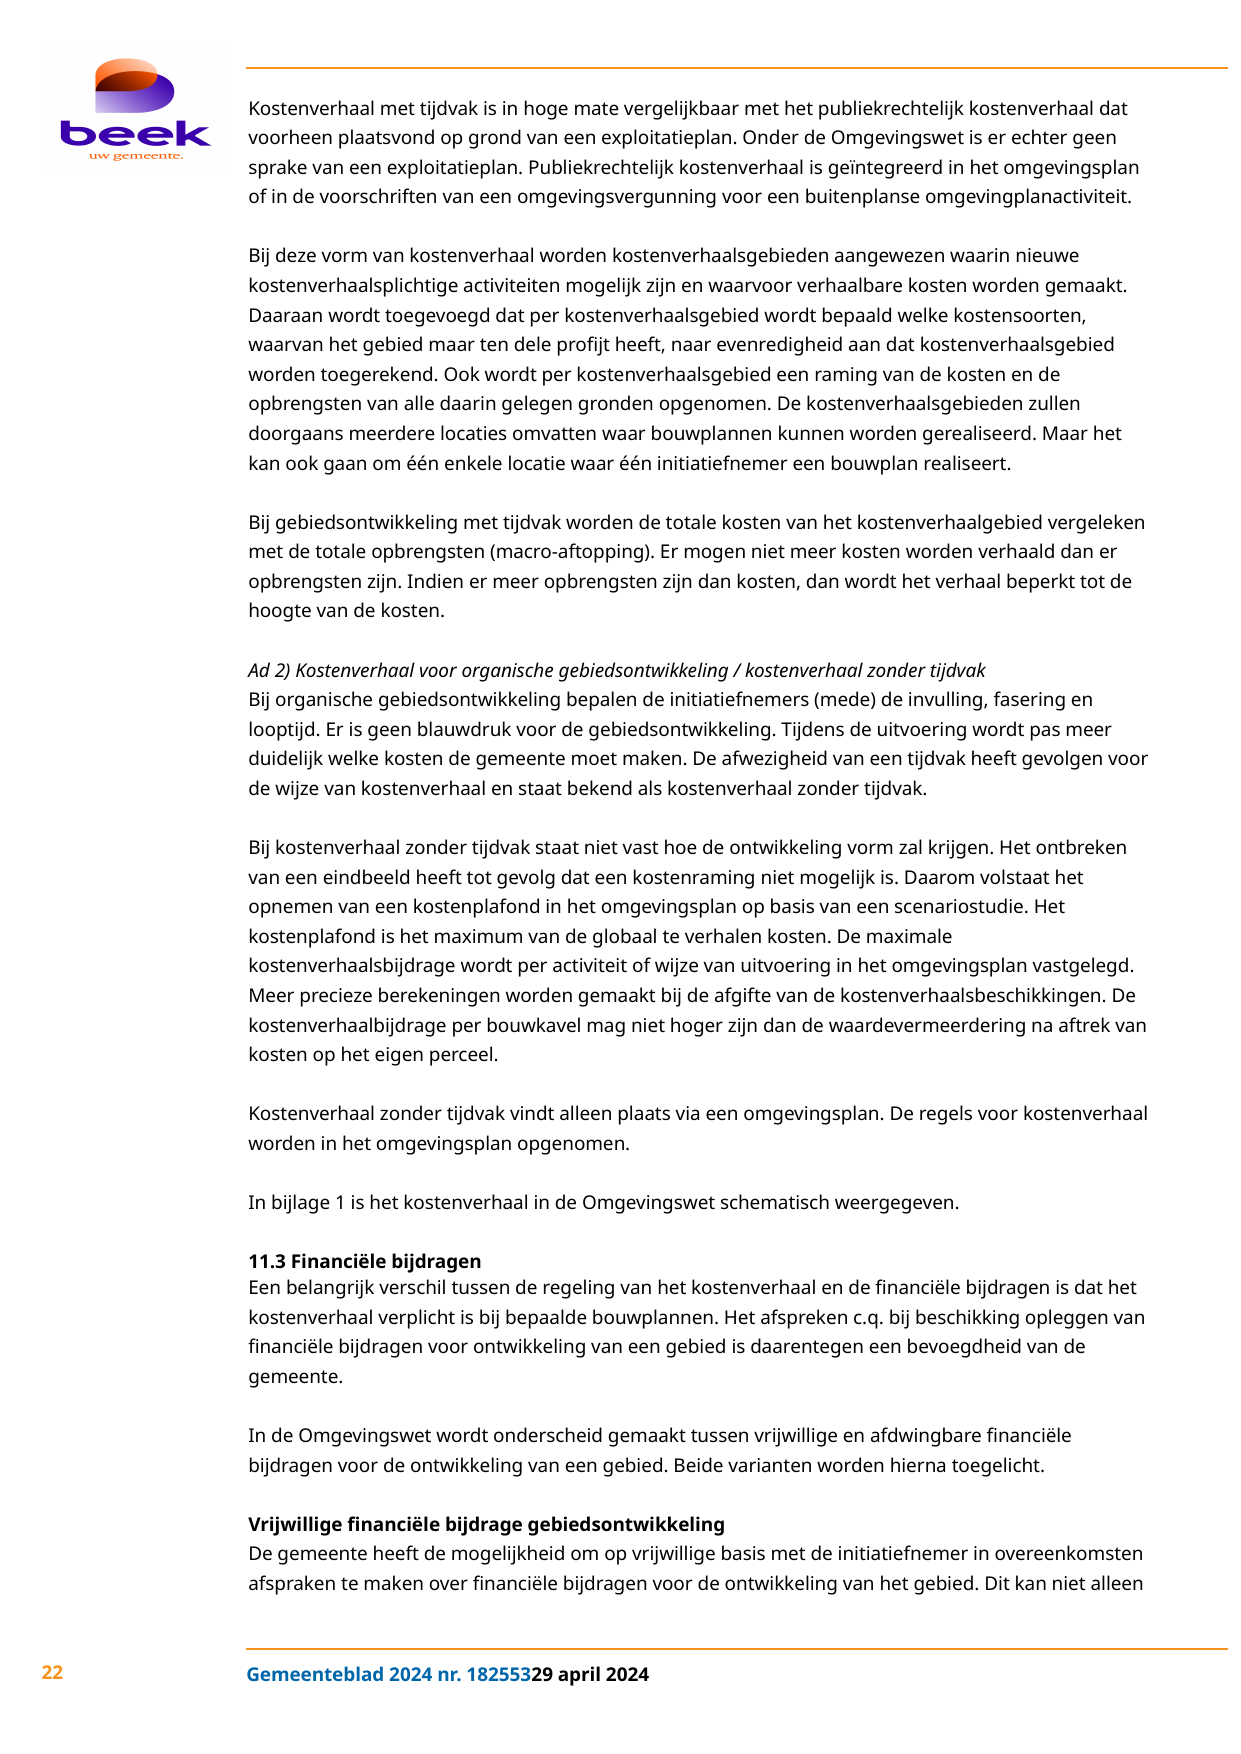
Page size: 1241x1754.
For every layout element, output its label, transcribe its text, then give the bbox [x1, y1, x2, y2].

text De gemeente heeft de mogelijkheid om op vrijwillige basis met de initiatiefnemer in overeenkomsten afspraken te maken over financiële bijdragen voor de ontwikkeling van het gebied. Dit kan niet alleen [248, 1541, 1152, 1596]
text In bijlage 1 is het kostenverhaal in de Omgevingswet schematisch weergegeven. [248, 1189, 1152, 1215]
text In de Omgevingswet wordt onderscheid gemaakt tussen vrijwillige en afdwingbare financiële bijdragen voor de ontwikkeling van een gebied. Beide varianten worden hierna toegelicht. [248, 1422, 1152, 1477]
text 11.3 Financiële bijdragen [248, 1248, 1152, 1274]
text Ad 2) Kostenverhaal voor organische gebiedsontwikkeling / kostenverhaal zonder tijdvak [248, 657, 1152, 683]
text Bij organische gebiedsontwikkeling bepalen de initiatiefnemers (mede) de invulling, fasering en looptijd. Er is geen blauwdruk voor de gebiedsontwikkeling. Tijdens de uitvoering wordt pas meer duidelijk welke kosten de gemeente moet maken. De afwezigheid van een tijdvak heeft gevolgen voor de wijze van kostenverhaal en staat bekend als kostenverhaal zonder tijdvak. [248, 686, 1152, 801]
text Vrijwillige financiële bijdrage gebiedsontwikkeling [248, 1511, 1152, 1537]
text Bij gebiedsontwikkeling met tijdvak worden de totale kosten van het kostenverhaalgebied vergeleken met de totale opbrengsten (macro-aftopping). Er mogen niet meer kosten worden verhaald dan er opbrengsten zijn. Indien er meer opbrengsten zijn dan kosten, dan wordt het verhaal beperkt tot de hoogte van de kosten. [248, 509, 1152, 623]
picture [41, 47, 231, 172]
text Kostenverhaal zonder tijdvak vindt alleen plaats via een omgevingsplan. De regels voor kostenverhaal worden in het omgevingsplan opgenomen. [248, 1101, 1152, 1156]
text Bij deze vorm van kostenverhaal worden kostenverhaalsgebieden aangewezen waarin nieuwe kostenverhaalsplichtige activiteiten mogelijk zijn en waarvoor verhaalbare kosten worden gemaakt. Daaraan wordt toegevoegd dat per kostenverhaalsgebied wordt bepaald welke kostensoorten, waarvan het gebied maar ten dele profijt heeft, naar evenredigheid aan dat kostenverhaalsgebied worden toegerekend. Ook wordt per kostenverhaalsgebied een raming van de kosten en de opbrengsten van alle daarin gelegen gronden opgenomen. De kostenverhaalsgebieden zullen doorgaans meerdere locaties omvatten waar bouwplannen kunnen worden gerealiseerd. Maar het kan ook gaan om één enkele locatie waar één initiatiefnemer een bouwplan realiseert. [248, 243, 1152, 476]
text Kostenverhaal met tijdvak is in hoge mate vergelijkbaar met het publiekrechtelijk kostenverhaal dat voorheen plaatsvond op grond van een exploitatieplan. Onder de Omgevingswet is er echter geen sprake van een exploitatieplan. Publiekrechtelijk kostenverhaal is geïntegreerd in het omgevingsplan of in de voorschriften van een omgevingsvergunning voor een buitenplanse omgevingplanactiviteit. [248, 95, 1152, 209]
text Bij kostenverhaal zonder tijdvak staat niet vast hoe de ontwikkeling vorm zal krijgen. Het ontbreken van een eindbeeld heeft tot gevolg dat een kostenraming niet mogelijk is. Daarom volstaat het opnemen van een kostenplafond in het omgevingsplan op basis van een scenariostudie. Het kostenplafond is het maximum van de globaal te verhalen kosten. De maximale kostenverhaalsbijdrage wordt per activiteit of wijze van uitvoering in het omgevingsplan vastgelegd. Meer precieze berekeningen worden gemaakt bij de afgifte van de kostenverhaalsbeschikkingen. De kostenverhaalbijdrage per bouwkavel mag niet hoger zijn dan de waardevermeerdering na aftrek van kosten op het eigen perceel. [248, 834, 1152, 1067]
text Een belangrijk verschil tussen de regeling van het kostenverhaal en de financiële bijdragen is dat het kostenverhaal verplicht is bij bepaalde bouwplannen. Het afspreken c.q. bij beschikking opleggen van financiële bijdragen voor ontwikkeling van een gebied is daarentegen een bevoegdheid van de gemeente. [248, 1274, 1152, 1389]
